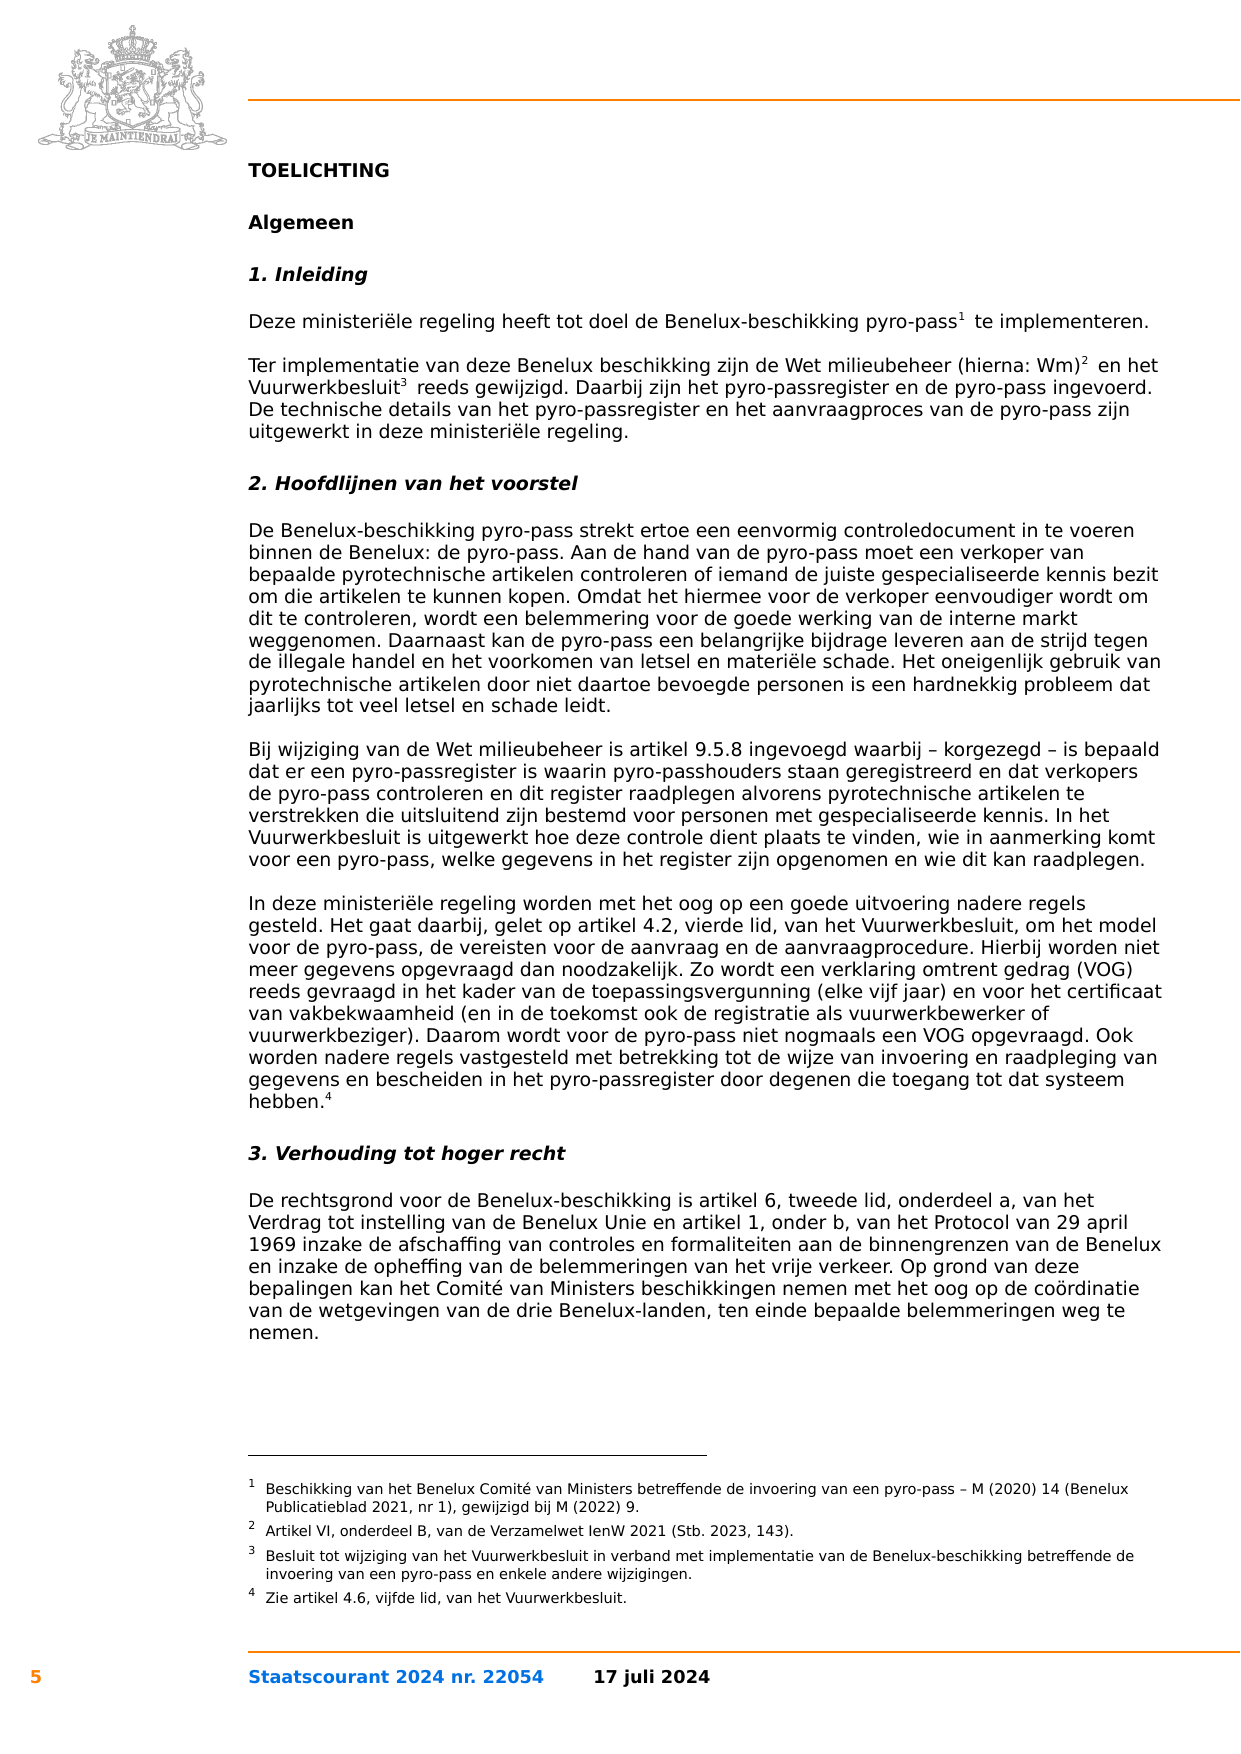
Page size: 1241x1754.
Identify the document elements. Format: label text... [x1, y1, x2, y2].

text De Benelux-beschikking pyro-pass strekt ertoe een eenvormig controledocument in te voeren binnen de Benelux: de pyro-pass. Aan de hand van de pyro-pass moet een verkoper van bepaalde pyrotechnische artikelen controleren of iemand de juiste gespecialiseerde kennis bezit om die artikelen te kunnen kopen. Omdat het hiermee voor de verkoper eenvoudiger wordt om dit te controleren, wordt een belemmering voor de goede werking van de interne markt weggenomen. Daarnaast kan de pyro-pass een belangrijke bijdrage leveren aan de strijd tegen de illegale handel en het voorkomen van letsel en materiële schade. Het oneigenlijk gebruik van pyrotechnische artikelen door niet daartoe bevoegde personen is een hardnekkig probleem dat jaarlijks tot veel letsel en schade leidt. [248, 519, 1163, 717]
text In deze ministeriële regeling worden met het oog op een goede uitvoering nadere regels gesteld. Het gaat daarbij, gelet op artikel 4.2, vierde lid, van het Vuurwerkbesluit, om het model voor de pyro-pass, de vereisten voor de aanvraag en de aanvraagprocedure. Hierbij worden niet meer gegevens opgevraagd dan noodzakelijk. Zo wordt een verklaring omtrent gedrag (VOG) reeds gevraagd in het kader van de toepassingsvergunning (elke vijf jaar) en voor het certificaat van vakbekwaamheid (en in de toekomst ook de registratie als vuurwerkbewerker of vuurwerkbeziger). Daarom wordt voor de pyro-pass niet nogmaals een VOG opgevraagd. Ook worden nadere regels vastgesteld met betrekking tot de wijze van invoering en raadpleging van gegevens en bescheiden in het pyro-passregister door degenen die toegang tot dat systeem hebben. [248, 893, 1163, 1113]
subtitle Algemeen [248, 212, 1163, 234]
subtitle 3. Verhouding tot hoger recht [248, 1143, 1163, 1165]
text Zie artikel 4.6, vijfde lid, van het Vuurwerkbesluit. [248, 1586, 1163, 1608]
text Artikel VI, onderdeel B, van de Verzamelwet IenW 2021 (Stb. 2023, 143). [248, 1519, 1163, 1541]
subtitle 2. Hoofdlijnen van het voorstel [248, 473, 1163, 494]
subtitle TOELICHTING [248, 160, 1163, 182]
text Bij wijziging van de Wet milieubeheer is artikel 9.5.8 ingevoegd waarbij – korgezegd – is bepaald dat er een pyro-passregister is waarin pyro-passhouders staan geregistreerd en dat verkopers de pyro-pass controleren en dit register raadplegen alvorens pyrotechnische artikelen te verstrekken die uitsluitend zijn bestemd voor personen met gespecialiseerde kennis. In het Vuurwerkbesluit is uitgewerkt hoe deze controle dient plaats te vinden, wie in aanmerking komt voor een pyro-pass, welke gegevens in het register zijn opgenomen en wie dit kan raadplegen. [248, 739, 1163, 871]
subtitle 1. Inleiding [248, 264, 1163, 286]
text Ter implementatie van deze Benelux beschikking zijn de Wet milieubeheer (hierna: Wm) en het Vuurwerkbesluit reeds gewijzigd. Daarbij zijn het pyro-passregister en de pyro-pass ingevoerd. De technische details van het pyro-passregister en het aanvraagproces van de pyro-pass zijn uitgewerkt in deze ministeriële regeling. [248, 355, 1163, 443]
text Beschikking van het Benelux Comité van Ministers betreffende de invoering van een pyro-pass – M (2020) 14 (Benelux Publicatieblad 2021, nr 1), gewijzigd bij M (2022) 9. [248, 1477, 1163, 1516]
text De rechtsgrond voor de Benelux-beschikking is artikel 6, tweede lid, onderdeel a, van het Verdrag tot instelling van de Benelux Unie en artikel 1, onder b, van het Protocol van 29 april 1969 inzake de afschaffing van controles en formaliteiten aan de binnengrenzen van de Benelux en inzake de opheffing van de belemmeringen van het vrije verkeer. Op grond van deze bepalingen kan het Comité van Ministers beschikkingen nemen met het oog op de coördinatie van de wetgevingen van de drie Benelux-landen, ten einde bepaalde belemmeringen weg te nemen. [248, 1190, 1163, 1344]
picture [38, 25, 227, 150]
text Besluit tot wijziging van het Vuurwerkbesluit in verband met implementatie van de Benelux-beschikking betreffende de invoering van een pyro-pass en enkele andere wijzigingen. [248, 1544, 1163, 1583]
text Deze ministeriële regeling heeft tot doel de Benelux-beschikking pyro-pass te implementeren. [248, 311, 1163, 333]
